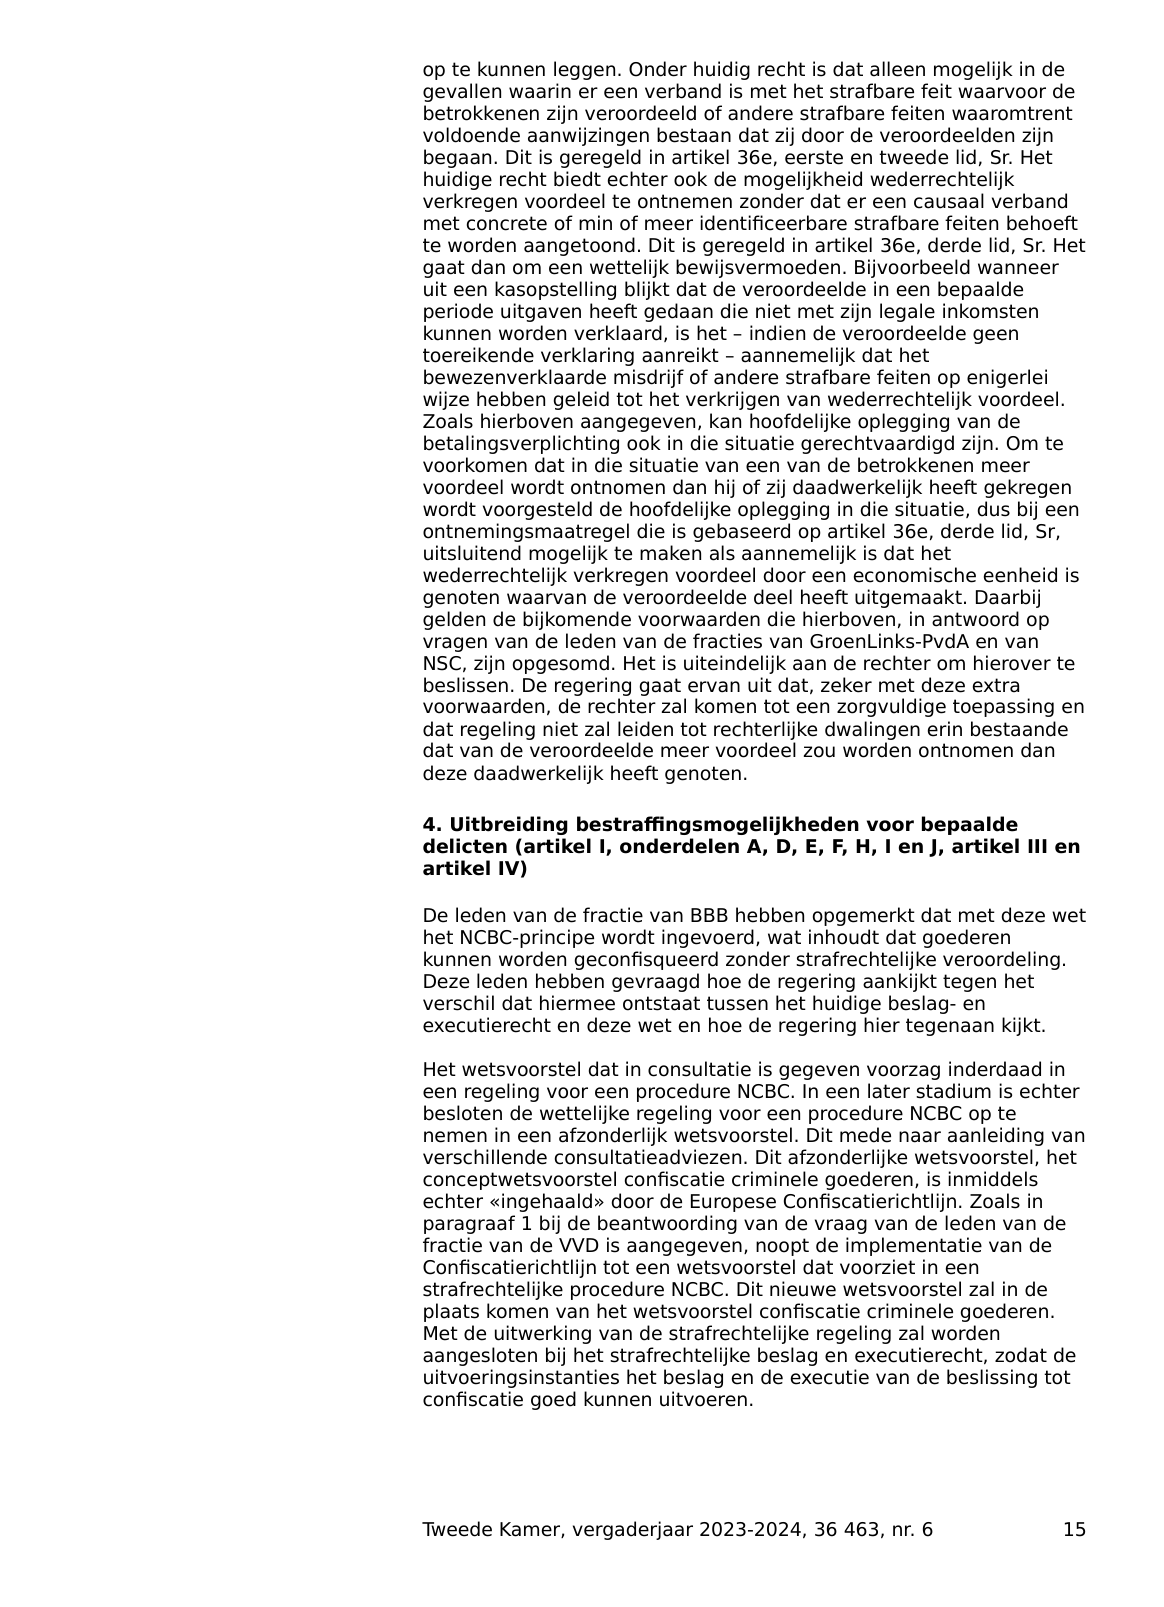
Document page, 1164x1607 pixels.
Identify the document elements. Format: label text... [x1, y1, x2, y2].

text De leden van de fractie van BBB hebben opgemerkt dat met deze wet het NCBC-principe wordt ingevoerd, wat inhoudt dat goederen kunnen worden geconfisqueerd zonder strafrechtelijke veroordeling. Deze leden hebben gevraagd hoe de regering aankijkt tegen het verschil dat hiermee ontstaat tussen het huidige beslag- en executierecht en deze wet en hoe de regering hier tegenaan kijkt. [422, 905, 1087, 1037]
text Het wetsvoorstel dat in consultatie is gegeven voorzag inderdaad in een regeling voor een procedure NCBC. In een later stadium is echter besloten de wettelijke regeling voor een procedure NCBC op te nemen in een afzonderlijk wetsvoorstel. Dit mede naar aanleiding van verschillende consultatieadviezen. Dit afzonderlijke wetsvoorstel, het conceptwetsvoorstel confiscatie criminele goederen, is inmiddels echter «ingehaald» door de Europese Confiscatierichtlijn. Zoals in paragraaf 1 bij de beantwoording van de vraag van de leden van de fractie van de VVD is aangegeven, noopt de implementatie van de Confiscatierichtlijn tot een wetsvoorstel dat voorziet in een strafrechtelijke procedure NCBC. Dit nieuwe wetsvoorstel zal in de plaats komen van het wetsvoorstel confiscatie criminele goederen. Met de uitwerking van de strafrechtelijke regeling zal worden aangesloten bij het strafrechtelijke beslag en executierecht, zodat de uitvoeringsinstanties het beslag en de executie van de beslissing tot confiscatie goed kunnen uitvoeren. [422, 1059, 1087, 1411]
subtitle 4. Uitbreiding bestraffingsmogelijkheden voor bepaalde delicten (artikel I, onderdelen A, D, E, F, H, I en J, artikel III en artikel IV) [422, 814, 1087, 880]
text op te kunnen leggen. Onder huidig recht is dat alleen mogelijk in de gevallen waarin er een verband is met het strafbare feit waarvoor de betrokkenen zijn veroordeeld of andere strafbare feiten waaromtrent voldoende aanwijzingen bestaan dat zij door de veroordeelden zijn begaan. Dit is geregeld in artikel 36e, eerste en tweede lid, Sr. Het huidige recht biedt echter ook de mogelijkheid wederrechtelijk verkregen voordeel te ontnemen zonder dat er een causaal verband met concrete of min of meer identificeerbare strafbare feiten behoeft te worden aangetoond. Dit is geregeld in artikel 36e, derde lid, Sr. Het gaat dan om een wettelijk bewijsvermoeden. Bijvoorbeeld wanneer uit een kasopstelling blijkt dat de veroordeelde in een bepaalde periode uitgaven heeft gedaan die niet met zijn legale inkomsten kunnen worden verklaard, is het – indien de veroordeelde geen toereikende verklaring aanreikt – aannemelijk dat het bewezenverklaarde misdrijf of andere strafbare feiten op enigerlei wijze hebben geleid tot het verkrijgen van wederrechtelijk voordeel. Zoals hierboven aangegeven, kan hoofdelijke oplegging van de betalingsverplichting ook in die situatie gerechtvaardigd zijn. Om te voorkomen dat in die situatie van een van de betrokkenen meer voordeel wordt ontnomen dan hij of zij daadwerkelijk heeft gekregen wordt voorgesteld de hoofdelijke oplegging in die situatie, dus bij een ontnemingsmaatregel die is gebaseerd op artikel 36e, derde lid, Sr, uitsluitend mogelijk te maken als aannemelijk is dat het wederrechtelijk verkregen voordeel door een economische eenheid is genoten waarvan de veroordeelde deel heeft uitgemaakt. Daarbij gelden de bijkomende voorwaarden die hierboven, in antwoord op vragen van de leden van de fracties van GroenLinks-PvdA en van NSC, zijn opgesomd. Het is uiteindelijk aan de rechter om hierover te beslissen. De regering gaat ervan uit dat, zeker met deze extra voorwaarden, de rechter zal komen tot een zorgvuldige toepassing en dat regeling niet zal leiden tot rechterlijke dwalingen erin bestaande dat van de veroordeelde meer voordeel zou worden ontnomen dan deze daadwerkelijk heeft genoten. [422, 59, 1087, 784]
